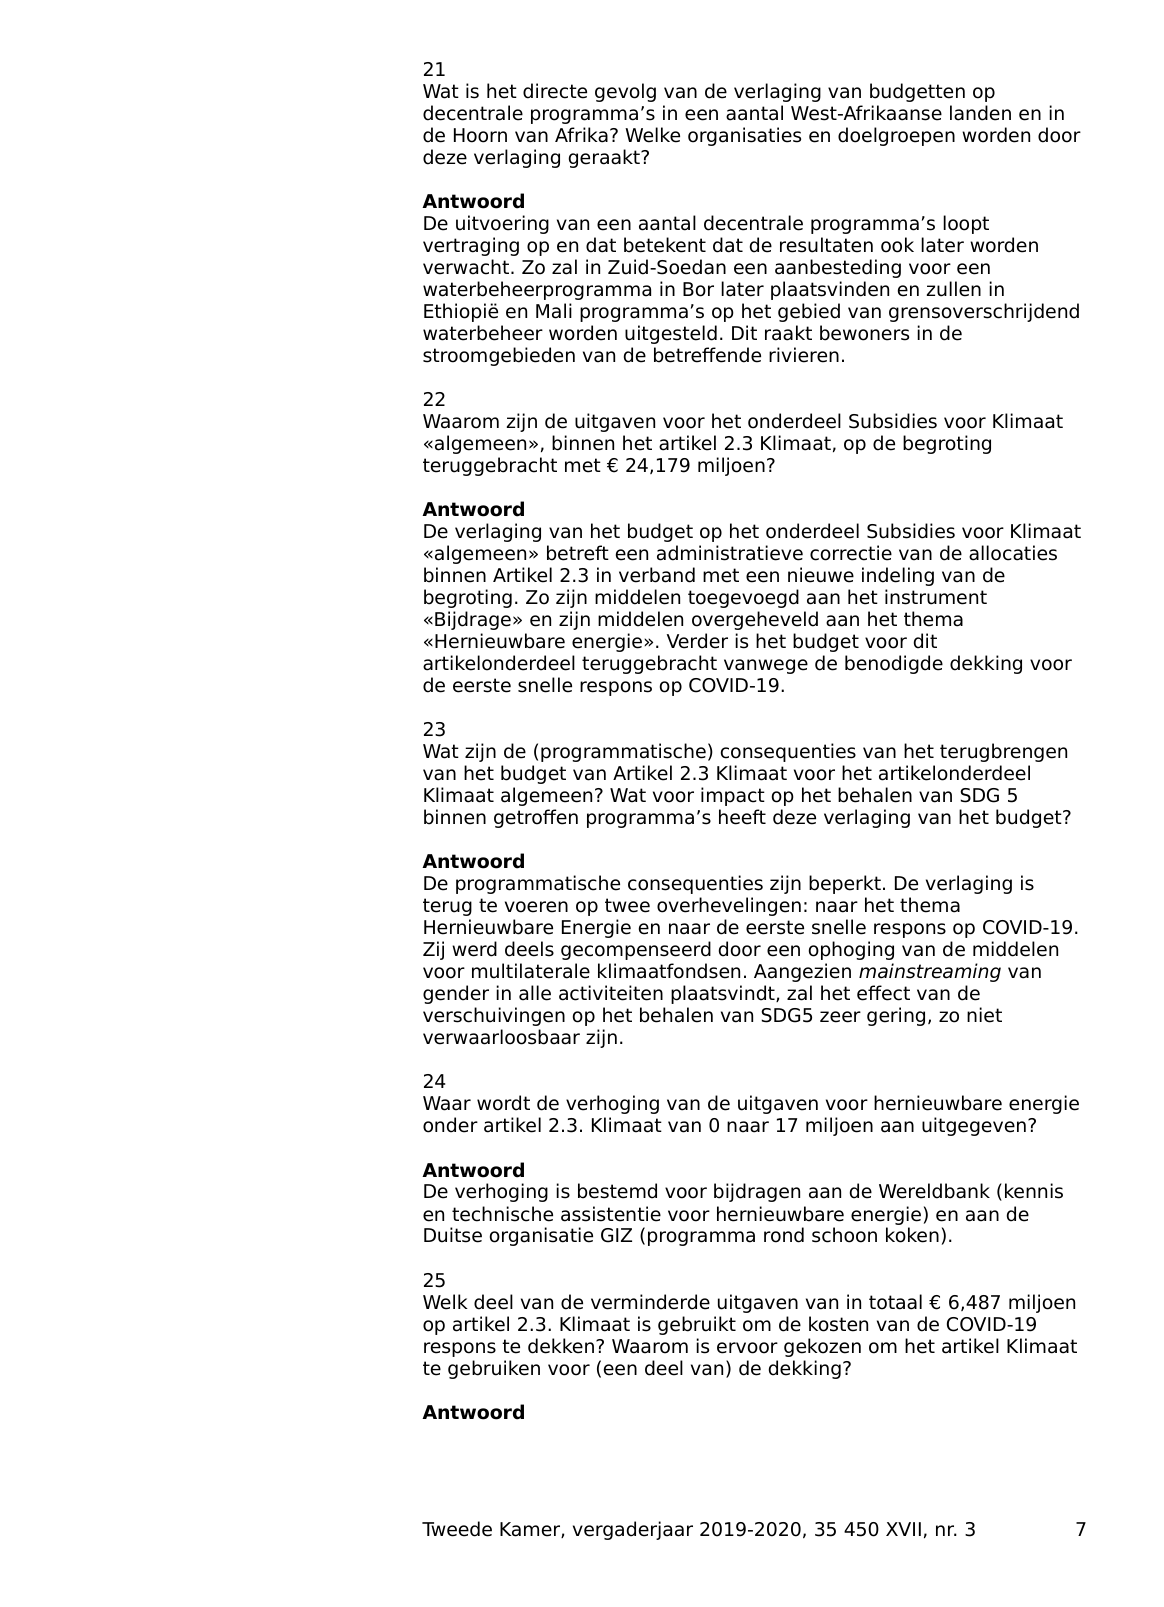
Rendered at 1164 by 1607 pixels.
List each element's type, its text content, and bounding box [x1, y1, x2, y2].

text Antwoord [422, 191, 1087, 213]
text Wat zijn de (programmatische) consequenties van het terugbrengen van het budget van Artikel 2.3 Klimaat voor het artikelonderdeel Klimaat algemeen? Wat voor impact op het behalen van SDG 5 binnen getroffen programma’s heeft deze verlaging van het budget? [422, 741, 1087, 829]
text Antwoord [422, 851, 1087, 873]
text 24 [422, 1071, 1087, 1093]
text 22 [422, 389, 1087, 411]
text Waar wordt de verhoging van de uitgaven voor hernieuwbare energie onder artikel 2.3. Klimaat van 0 naar 17 miljoen aan uitgegeven? [422, 1093, 1087, 1137]
text 25 [422, 1269, 1087, 1292]
text De uitvoering van een aantal decentrale programma’s loopt vertraging op en dat betekent dat de resultaten ook later worden verwacht. Zo zal in Zuid-Soedan een aanbesteding voor een waterbeheerprogramma in Bor later plaatsvinden en zullen in Ethiopië en Mali programma’s op het gebied van grensoverschrijdend waterbeheer worden uitgesteld. Dit raakt bewoners in de stroomgebieden van de betreffende rivieren. [422, 213, 1087, 367]
text Welk deel van de verminderde uitgaven van in totaal € 6,487 miljoen op artikel 2.3. Klimaat is gebruikt om de kosten van de COVID-19 respons te dekken? Waarom is ervoor gekozen om het artikel Klimaat te gebruiken voor (een deel van) de dekking? [422, 1292, 1087, 1379]
text Antwoord [422, 499, 1087, 521]
text De programmatische consequenties zijn beperkt. De verlaging is terug te voeren op twee overhevelingen: naar het thema Hernieuwbare Energie en naar de eerste snelle respons op COVID-19. Zij werd deels gecompenseerd door een ophoging van de middelen voor multilaterale klimaatfondsen. Aangezien mainstreaming van gender in alle activiteiten plaatsvindt, zal het effect van de verschuivingen op het behalen van SDG5 zeer gering, zo niet verwaarloosbaar zijn. [422, 873, 1087, 1049]
text 21 [422, 59, 1087, 81]
text 23 [422, 719, 1087, 741]
text Antwoord [422, 1159, 1087, 1181]
text Waarom zijn de uitgaven voor het onderdeel Subsidies voor Klimaat «algemeen», binnen het artikel 2.3 Klimaat, op de begroting teruggebracht met € 24,179 miljoen? [422, 411, 1087, 477]
text Wat is het directe gevolg van de verlaging van budgetten op decentrale programma’s in een aantal West-Afrikaanse landen en in de Hoorn van Afrika? Welke organisaties en doelgroepen worden door deze verlaging geraakt? [422, 81, 1087, 169]
text Antwoord [422, 1402, 1087, 1424]
text De verlaging van het budget op het onderdeel Subsidies voor Klimaat «algemeen» betreft een administratieve correctie van de allocaties binnen Artikel 2.3 in verband met een nieuwe indeling van de begroting. Zo zijn middelen toegevoegd aan het instrument «Bijdrage» en zijn middelen overgeheveld aan het thema «Hernieuwbare energie». Verder is het budget voor dit artikelonderdeel teruggebracht vanwege de benodigde dekking voor de eerste snelle respons op COVID-19. [422, 521, 1087, 697]
text De verhoging is bestemd voor bijdragen aan de Wereldbank (kennis en technische assistentie voor hernieuwbare energie) en aan de Duitse organisatie GIZ (programma rond schoon koken). [422, 1181, 1087, 1247]
